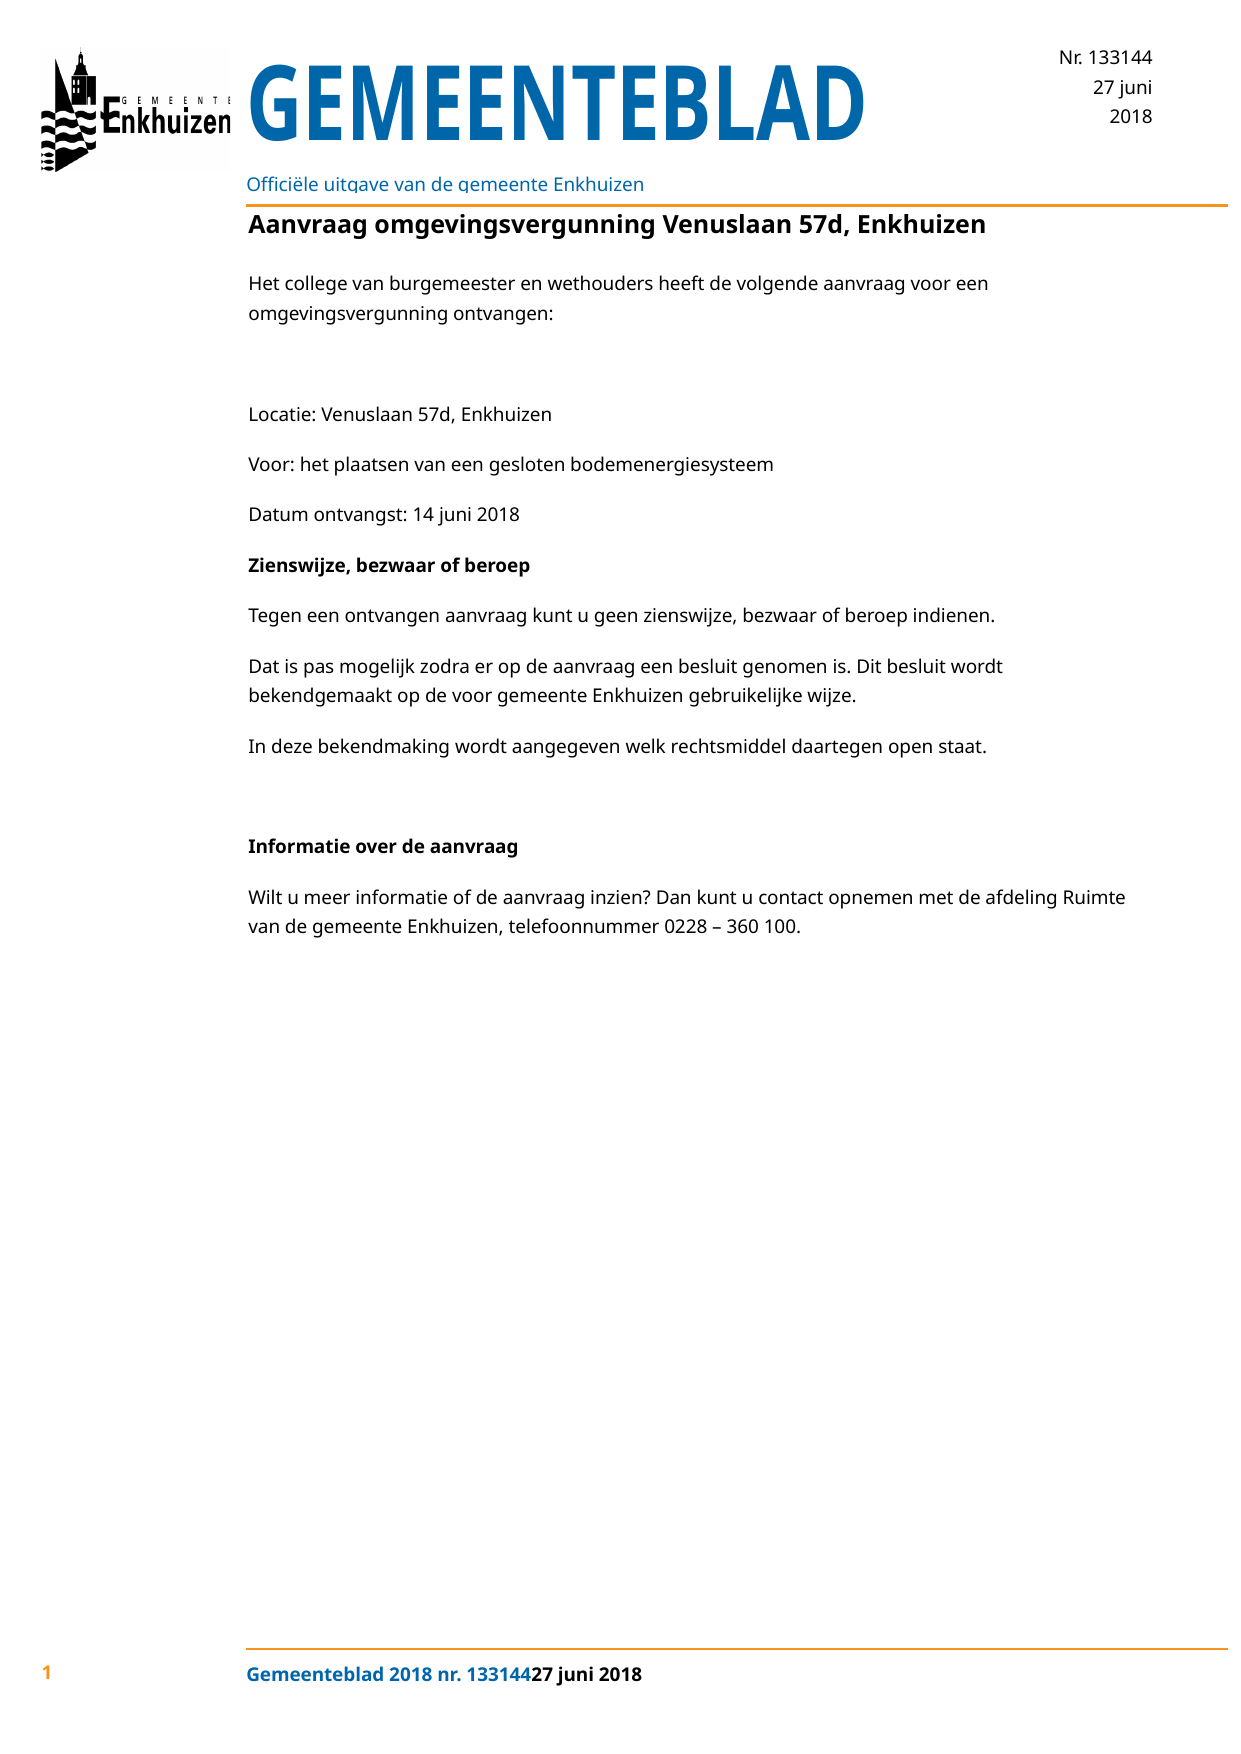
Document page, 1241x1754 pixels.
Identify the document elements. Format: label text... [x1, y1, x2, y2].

text Het college van burgemeester en wethouders heeft de volgende aanvraag voor een omgevingsvergunning ontvangen: [248, 270, 1152, 326]
text Locatie: Venuslaan 57d, Enkhuizen [248, 401, 1152, 426]
picture [41, 47, 231, 172]
text Datum ontvangst: 14 juni 2018 [248, 502, 1152, 527]
text In deze bekendmaking wordt aangegeven welk rechtsmiddel daartegen open staat. [248, 733, 1152, 758]
text Voor: het plaatsen van een gesloten bodemenergiesysteem [248, 451, 1152, 477]
text Informatie over de aanvraag [248, 834, 1152, 859]
text Wilt u meer informatie of de aanvraag inzien? Dan kunt u contact opnemen met de afdeling Ruimte van de gemeente Enkhuizen, telefoonnummer 0228 – 360 100. [248, 884, 1152, 939]
text Dat is pas mogelijk zodra er op de aanvraag een besluit genomen is. Dit besluit wordt bekendgemaakt op de voor gemeente Enkhuizen gebruikelijke wijze. [248, 653, 1152, 708]
text Aanvraag omgevingsvergunning Venuslaan 57d, Enkhuizen [248, 207, 1152, 241]
text Zienswijze, bezwaar of beroep [248, 552, 1152, 578]
text Tegen een ontvangen aanvraag kunt u geen zienswijze, bezwaar of beroep indienen. [248, 602, 1152, 628]
